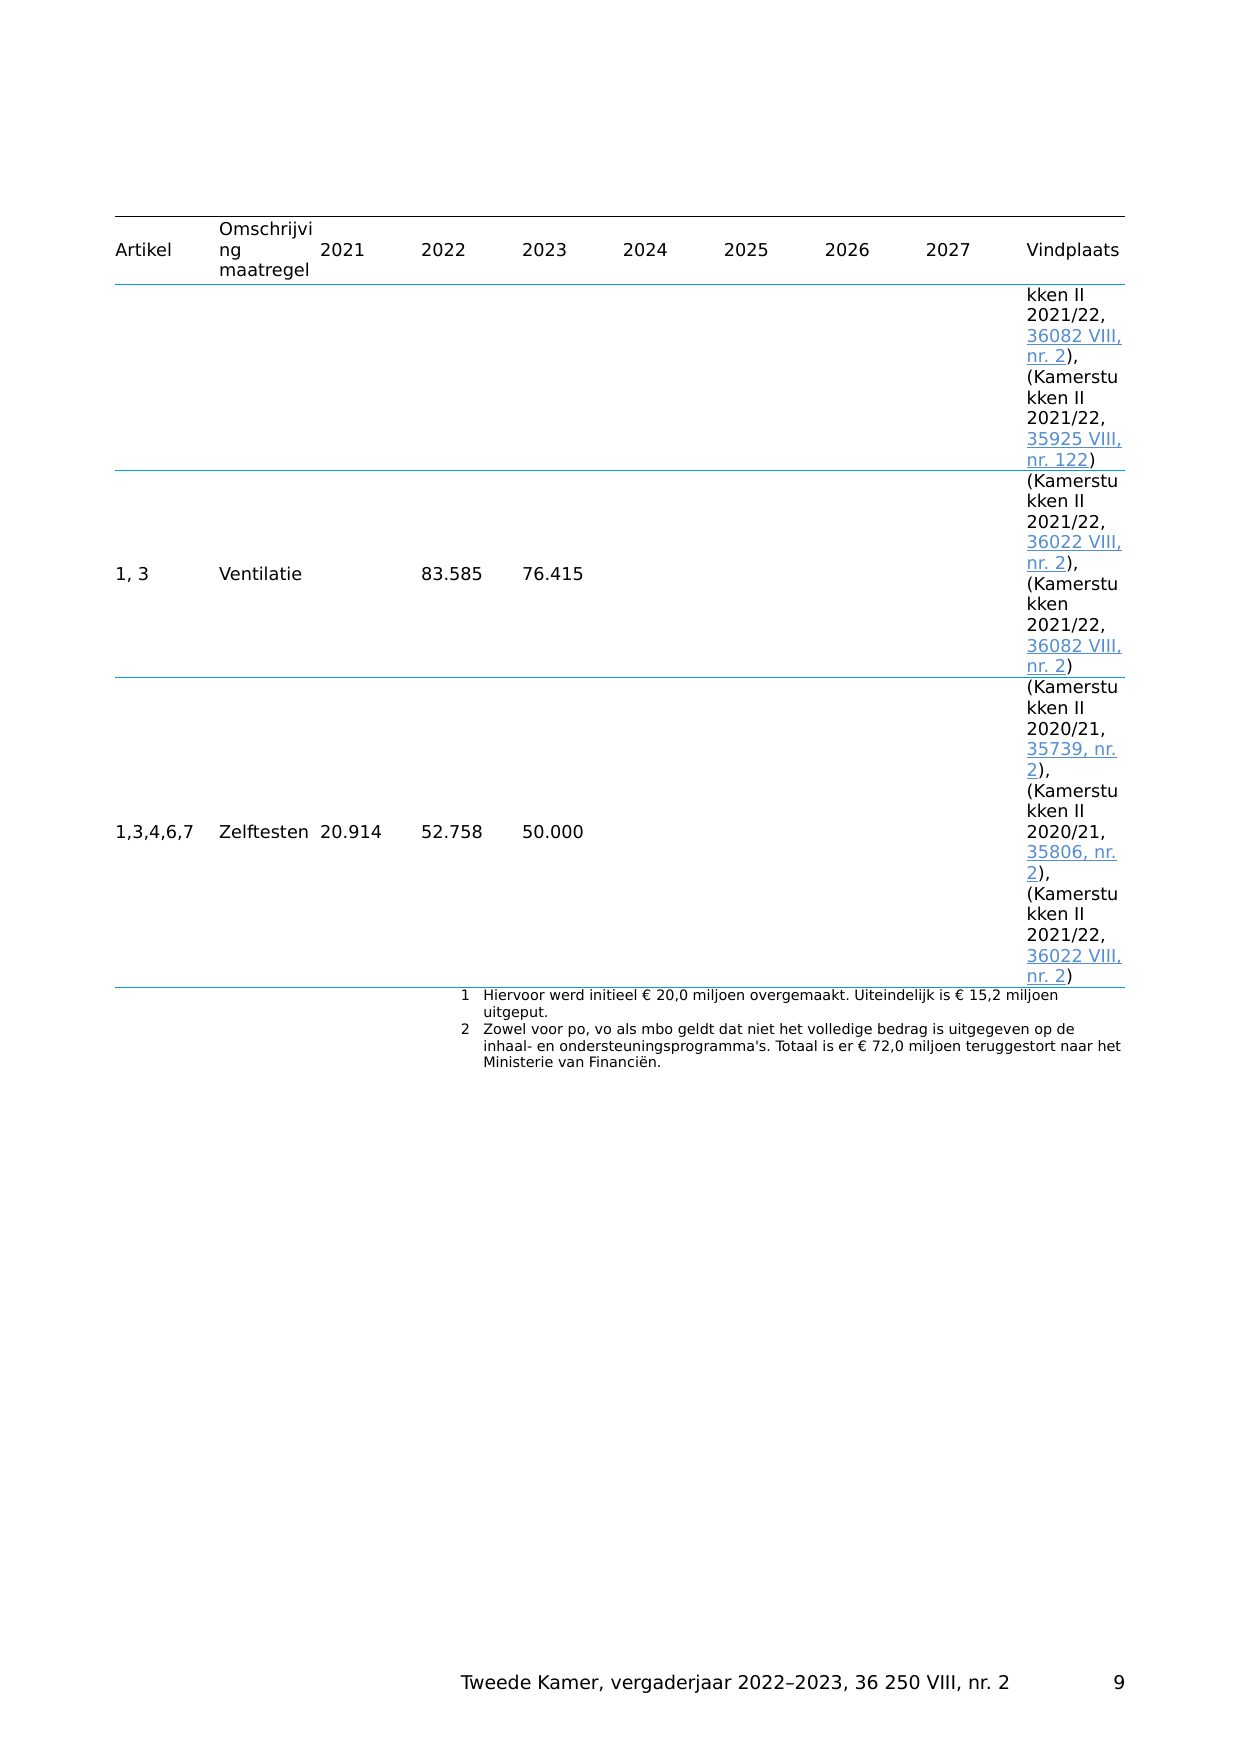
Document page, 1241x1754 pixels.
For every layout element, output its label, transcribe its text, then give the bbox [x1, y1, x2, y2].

table_cell 52.758 [418, 678, 519, 987]
table_cell [822, 285, 923, 470]
table_cell 2021 [317, 217, 418, 284]
table_cell Vindplaats [1024, 217, 1125, 284]
table_cell (Kamerstukken II 2021/22, 36022 VIII, nr. 2), (Kamerstukken 2021/22, 36082 VIII, nr. 2) [1024, 471, 1125, 677]
table_cell 2022 [418, 217, 519, 284]
table_cell 83.585 [418, 471, 519, 677]
table_cell 50.000 [519, 678, 620, 987]
table_cell [721, 471, 822, 677]
table_cell 2027 [923, 217, 1023, 284]
table_cell Artikel [115, 217, 216, 284]
table_cell [620, 678, 721, 987]
table_cell [822, 678, 923, 987]
list Hiervoor werd initieel € 20,0 miljoen overgemaakt. Uiteindelijk is € 15,2 miljoen uitgeput. [461, 988, 1125, 1021]
table_cell [317, 285, 418, 470]
table_cell 2026 [822, 217, 923, 284]
table_header Tabel 4 Coronamaatregelen op de OCW-begroting (bedragen x € 1 miljoen) [115, 191, 1125, 216]
table_cell (Kamerstukken II 2020/21, 35739, nr. 2), (Kamerstukken II 2020/21, 35806, nr. 2), (Kamerstukken II 2021/22, 36022 VIII, nr. 2) [1024, 678, 1125, 987]
table_cell 2024 [620, 217, 721, 284]
table_cell kken II 2021/22, 36082 VIII, nr. 2), (Kamerstukken II 2021/22, 35925 VIII, nr. 122) [1024, 285, 1125, 470]
table_cell 1, 3 [115, 471, 216, 677]
table_cell [620, 471, 721, 677]
table_cell 2023 [519, 217, 620, 284]
table_cell [923, 285, 1023, 470]
table_cell [721, 285, 822, 470]
table_cell Omschrijving maatregel [216, 217, 317, 284]
table_cell 1,3,4,6,7 [115, 678, 216, 987]
table_cell [418, 285, 519, 470]
table_cell 76.415 [519, 471, 620, 677]
table_cell [721, 678, 822, 987]
table_cell 20.914 [317, 678, 418, 987]
table_cell Zelftesten [216, 678, 317, 987]
table_cell [822, 471, 923, 677]
table_cell [519, 285, 620, 470]
table_cell [216, 285, 317, 470]
table_cell [115, 285, 216, 470]
table_cell [923, 678, 1023, 987]
table_cell 2025 [721, 217, 822, 284]
table_cell [620, 285, 721, 470]
list Zowel voor po, vo als mbo geldt dat niet het volledige bedrag is uitgegeven op de inhaal- en ondersteuningsprogramma's. Totaal is er € 72,0 miljoen teruggestort naar het Ministerie van Financiën. [461, 1021, 1125, 1071]
table_cell [923, 471, 1023, 677]
table_cell [317, 471, 418, 677]
table_cell Ventilatie [216, 471, 317, 677]
